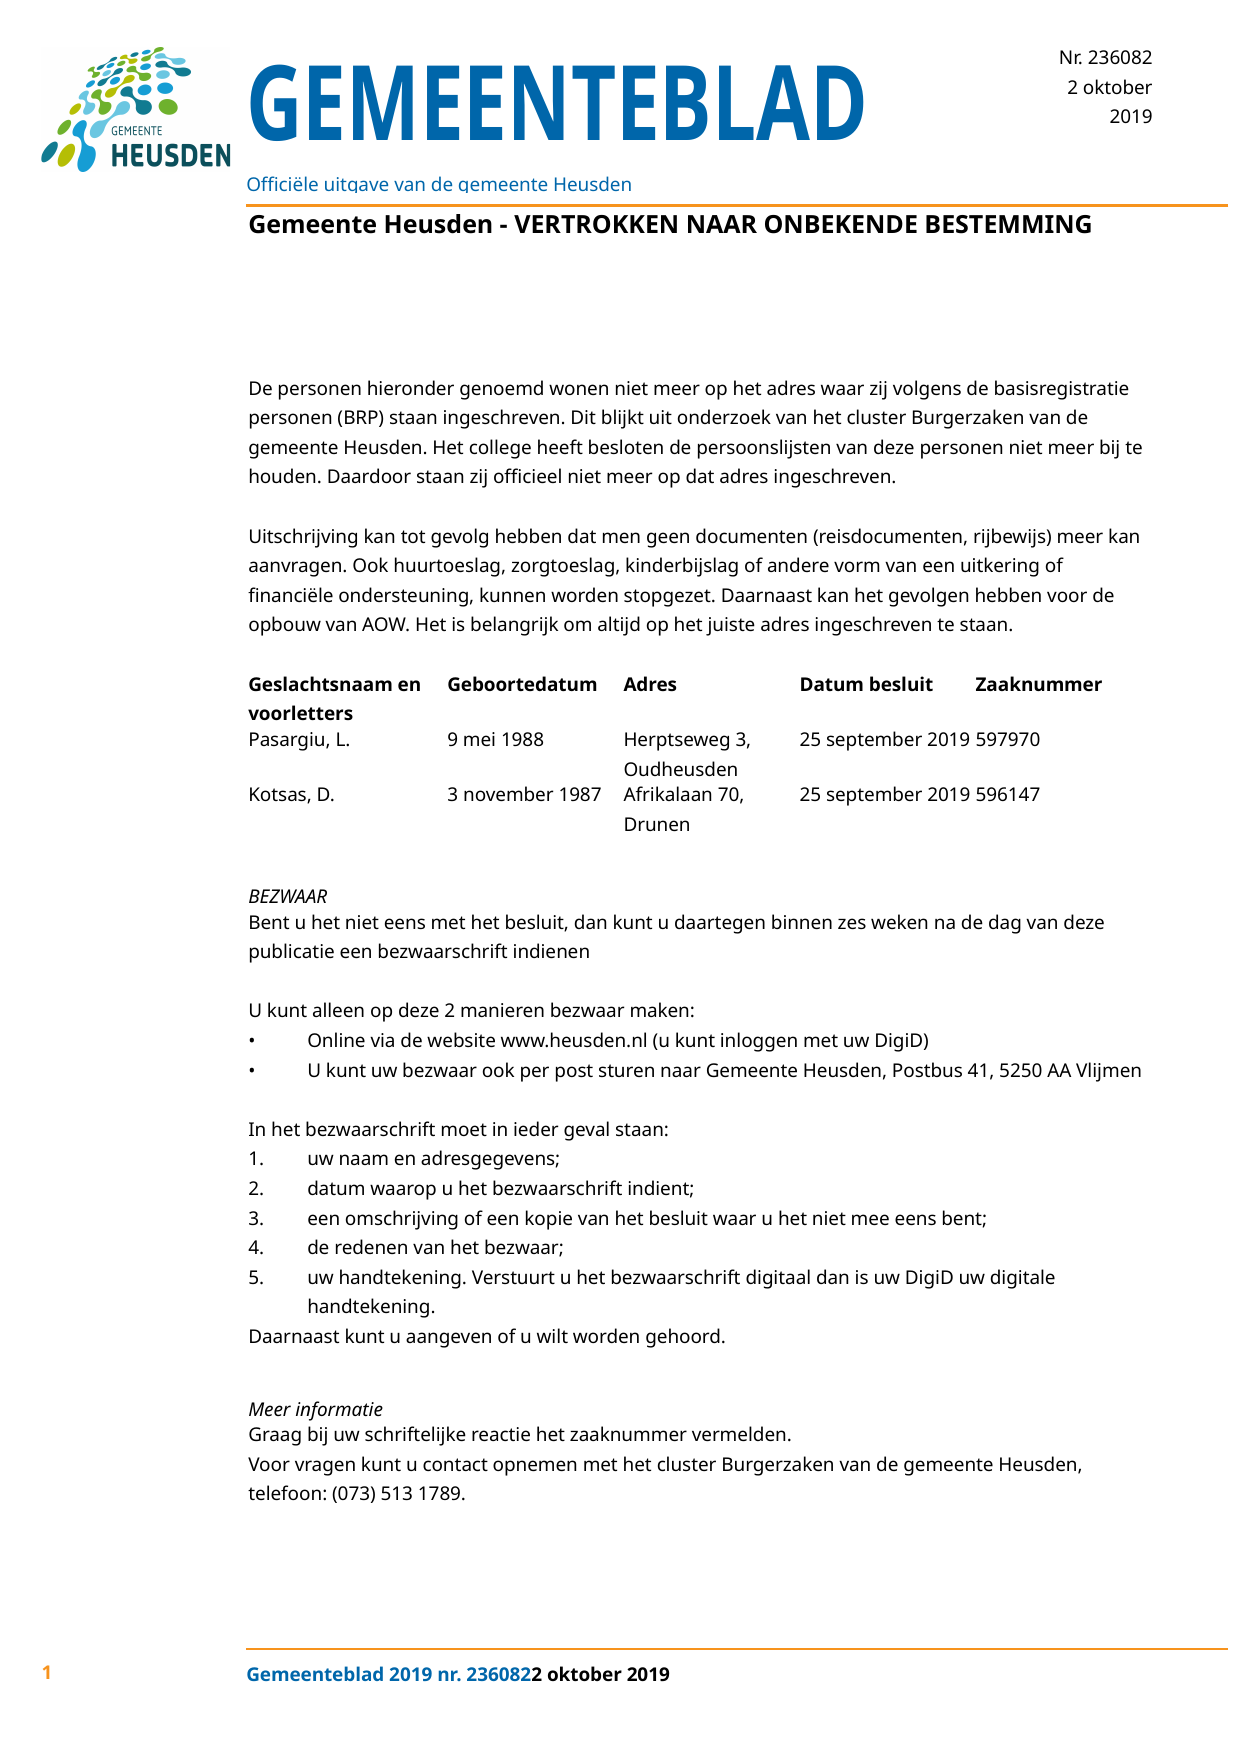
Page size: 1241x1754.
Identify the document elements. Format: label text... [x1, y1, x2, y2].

table_cell 3 november 1987 [447, 781, 623, 837]
table_cell Afrikalaan 70, Drunen [623, 781, 799, 837]
table_cell 597970 [975, 726, 1152, 781]
table_cell 9 mei 1988 [447, 726, 623, 781]
table_header Datum besluit [799, 671, 975, 726]
list U kunt uw bezwaar ook per post sturen naar Gemeente Heusden, Postbus 41, 5250 AA Vlijmen [248, 1057, 1152, 1082]
list een omschrijving of een kopie van het besluit waar u het niet mee eens bent; [248, 1205, 1152, 1230]
text De personen hieronder genoemd wonen niet meer op het adres waar zij volgens de basisregistratie personen (BRP) staan ingeschreven. Dit blijkt uit onderzoek van het cluster Burgerzaken van de gemeente Heusden. Het college heeft besloten de persoonslijsten van deze personen niet meer bij te houden. Daardoor staan zij officieel niet meer op dat adres ingeschreven. [248, 375, 1152, 489]
text Graag bij uw schriftelijke reactie het zaaknummer vermelden. [248, 1421, 1152, 1447]
table_cell 25 september 2019 [799, 781, 975, 837]
text Voor vragen kunt u contact opnemen met het cluster Burgerzaken van de gemeente Heusden, telefoon: (073) 513 1789. [248, 1451, 1152, 1506]
table_header Zaaknummer [975, 671, 1152, 726]
table_cell 596147 [975, 781, 1152, 837]
text Gemeente Heusden - VERTROKKEN NAAR ONBEKENDE BESTEMMING [248, 207, 1152, 241]
list uw naam en adresgegevens; [248, 1146, 1152, 1171]
table_header Adres [623, 671, 799, 726]
text Meer informatie [248, 1396, 1152, 1421]
text In het bezwaarschrift moet in ieder geval staan: [248, 1116, 1152, 1142]
picture [41, 47, 231, 172]
text Bent u het niet eens met het besluit, dan kunt u daartegen binnen zes weken na de dag van deze publicatie een bezwaarschrift indienen [248, 909, 1152, 964]
text BEZWAAR [248, 883, 1152, 909]
list datum waarop u het bezwaarschrift indient; [248, 1175, 1152, 1201]
text Daarnaast kunt u aangeven of u wilt worden gehoord. [248, 1323, 1152, 1349]
table_cell 25 september 2019 [799, 726, 975, 781]
list uw handtekening. Verstuurt u het bezwaarschrift digitaal dan is uw DigiD uw digitale handtekening. [248, 1264, 1152, 1319]
table_cell Herptseweg 3, Oudheusden [623, 726, 799, 781]
table_cell Pasargiu, L. [248, 726, 447, 781]
list de redenen van het bezwaar; [248, 1234, 1152, 1260]
list Online via de website www.heusden.nl (u kunt inloggen met uw DigiD) [248, 1027, 1152, 1053]
table_cell Kotsas, D. [248, 781, 447, 837]
text U kunt alleen op deze 2 manieren bezwaar maken: [248, 998, 1152, 1023]
table_header Geboortedatum [447, 671, 623, 726]
text Uitschrijving kan tot gevolg hebben dat men geen documenten (reisdocumenten, rijbewijs) meer kan aanvragen. Ook huurtoeslag, zorgtoeslag, kinderbijslag of andere vorm van een uitkering of financiële ondersteuning, kunnen worden stopgezet. Daarnaast kan het gevolgen hebben voor de opbouw van AOW. Het is belangrijk om altijd op het juiste adres ingeschreven te staan. [248, 523, 1152, 637]
table_header Geslachtsnaam en voorletters [248, 671, 447, 726]
